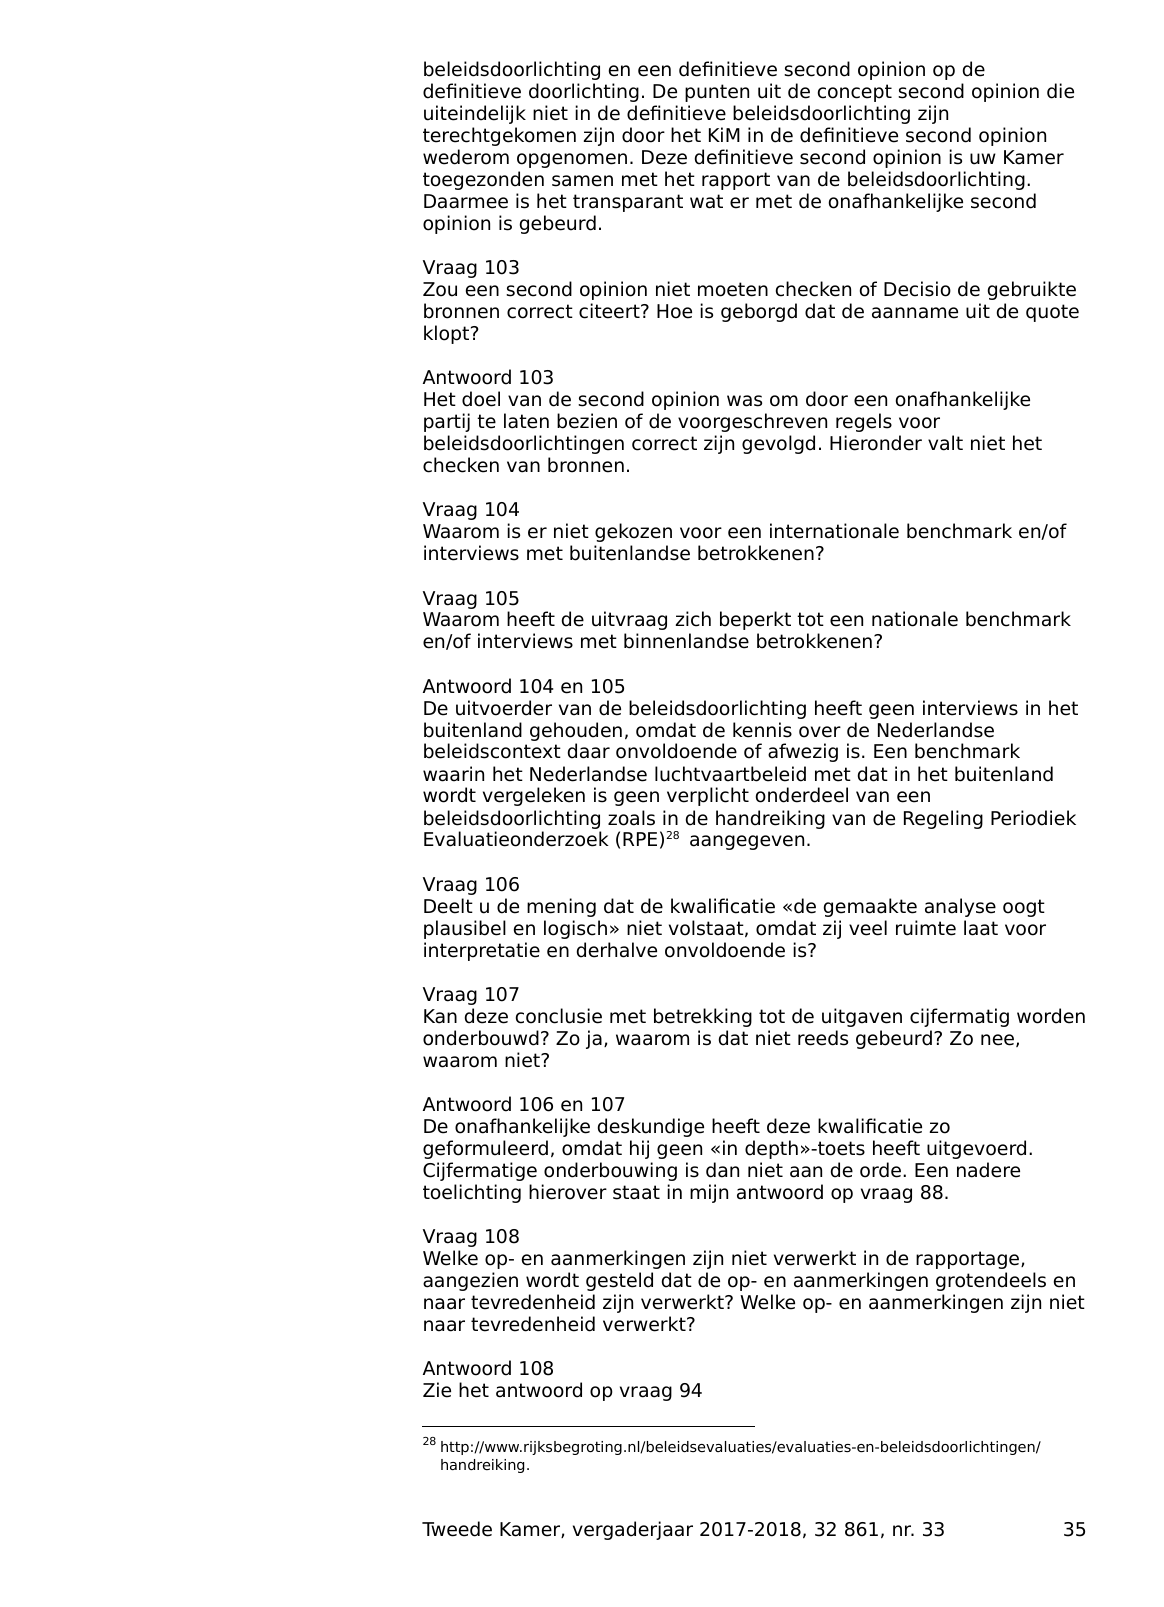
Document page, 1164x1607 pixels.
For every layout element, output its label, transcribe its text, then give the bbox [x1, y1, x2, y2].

text Vraag 108 [422, 1226, 1087, 1248]
text Vraag 104 [422, 499, 1087, 521]
text Antwoord 106 en 107 [422, 1094, 1087, 1116]
text Waarom is er niet gekozen voor een internationale benchmark en/of interviews met buitenlandse betrokkenen? [422, 521, 1087, 565]
text Het doel van de second opinion was om door een onafhankelijke partij te laten bezien of de voorgeschreven regels voor beleidsdoorlichtingen correct zijn gevolgd. Hieronder valt niet het checken van bronnen. [422, 389, 1087, 477]
text Zou een second opinion niet moeten checken of Decisio de gebruikte bronnen correct citeert? Hoe is geborgd dat de aanname uit de quote klopt? [422, 279, 1087, 345]
text Vraag 105 [422, 587, 1087, 609]
text Vraag 107 [422, 984, 1087, 1006]
text Welke op- en aanmerkingen zijn niet verwerkt in de rapportage, aangezien wordt gesteld dat de op- en aanmerkingen grotendeels en naar tevredenheid zijn verwerkt? Welke op- en aanmerkingen zijn niet naar tevredenheid verwerkt? [422, 1248, 1087, 1336]
text De uitvoerder van de beleidsdoorlichting heeft geen interviews in het buitenland gehouden, omdat de kennis over de Nederlandse beleidscontext daar onvoldoende of afwezig is. Een benchmark waarin het Nederlandse luchtvaartbeleid met dat in het buitenland wordt vergeleken is geen verplicht onderdeel van een beleidsdoorlichting zoals in de handreiking van de Regeling Periodiek Evaluatieonderzoek (RPE) aangegeven. [422, 697, 1087, 851]
text Antwoord 103 [422, 367, 1087, 389]
text Antwoord 104 en 105 [422, 676, 1087, 697]
text beleidsdoorlichting en een definitieve second opinion op de definitieve doorlichting. De punten uit de concept second opinion die uiteindelijk niet in de definitieve beleidsdoorlichting zijn terechtgekomen zijn door het KiM in de definitieve second opinion wederom opgenomen. Deze definitieve second opinion is uw Kamer toegezonden samen met het rapport van de beleidsdoorlichting. Daarmee is het transparant wat er met de onafhankelijke second opinion is gebeurd. [422, 59, 1087, 235]
text Vraag 103 [422, 257, 1087, 279]
text Deelt u de mening dat de kwalificatie «de gemaakte analyse oogt plausibel en logisch» niet volstaat, omdat zij veel ruimte laat voor interpretatie en derhalve onvoldoende is? [422, 896, 1087, 961]
text Waarom heeft de uitvraag zich beperkt tot een nationale benchmark en/of interviews met binnenlandse betrokkenen? [422, 609, 1087, 653]
text http://www.rijksbegroting.nl/beleidsevaluaties/evaluaties-en-beleidsdoorlichtingen/handreiking. [422, 1435, 1087, 1474]
text Kan deze conclusie met betrekking tot de uitgaven cijfermatig worden onderbouwd? Zo ja, waarom is dat niet reeds gebeurd? Zo nee, waarom niet? [422, 1006, 1087, 1072]
text Vraag 106 [422, 873, 1087, 896]
text Zie het antwoord op vraag 94 [422, 1380, 1087, 1402]
text Antwoord 108 [422, 1358, 1087, 1380]
text De onafhankelijke deskundige heeft deze kwalificatie zo geformuleerd, omdat hij geen «in depth»-toets heeft uitgevoerd. Cijfermatige onderbouwing is dan niet aan de orde. Een nadere toelichting hierover staat in mijn antwoord op vraag 88. [422, 1116, 1087, 1204]
